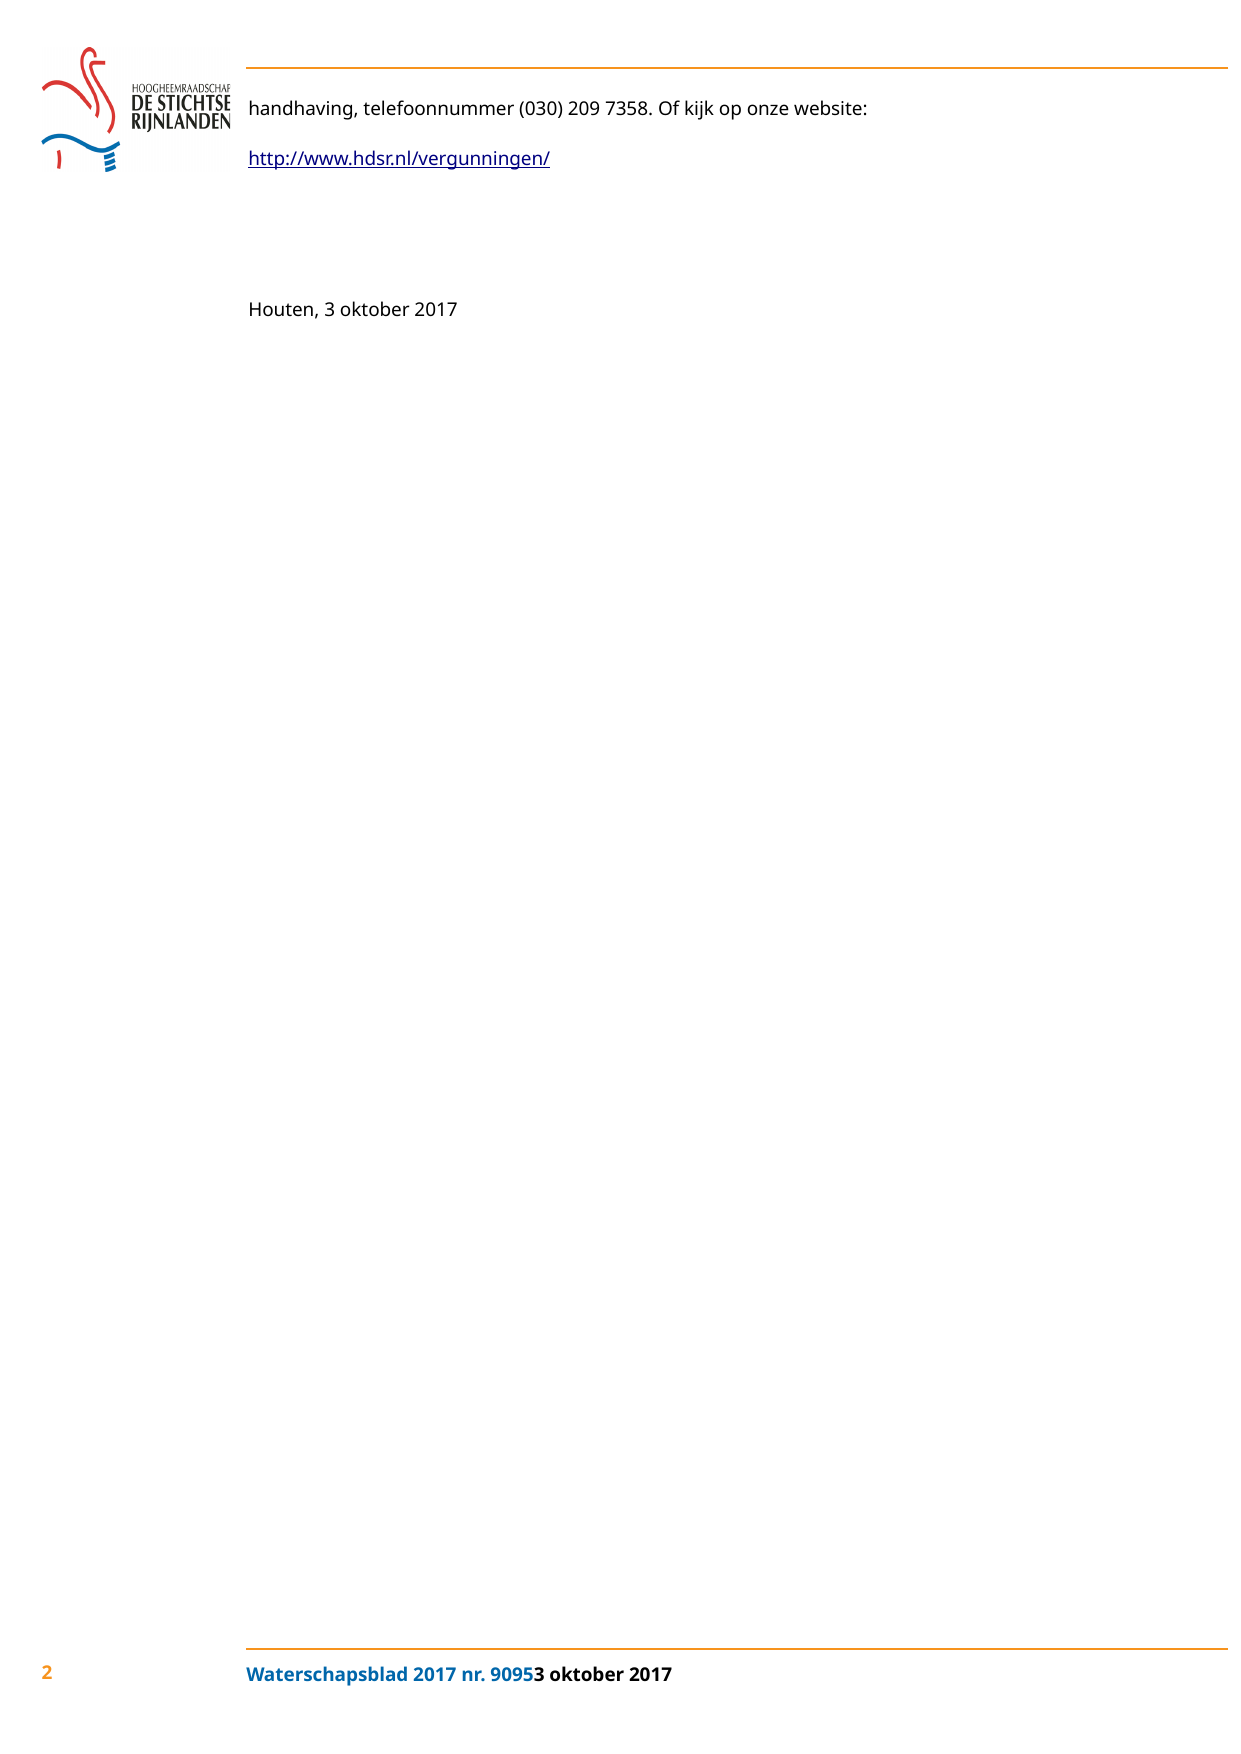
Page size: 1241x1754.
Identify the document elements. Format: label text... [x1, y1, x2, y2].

picture [41, 47, 231, 172]
text Houten, 3 oktober 2017 [248, 296, 1152, 322]
text handhaving, telefoonnummer (030) 209 7358. Of kijk op onze website: [248, 95, 1152, 121]
text http://www.hdsr.nl/vergunningen/ [248, 145, 1152, 171]
